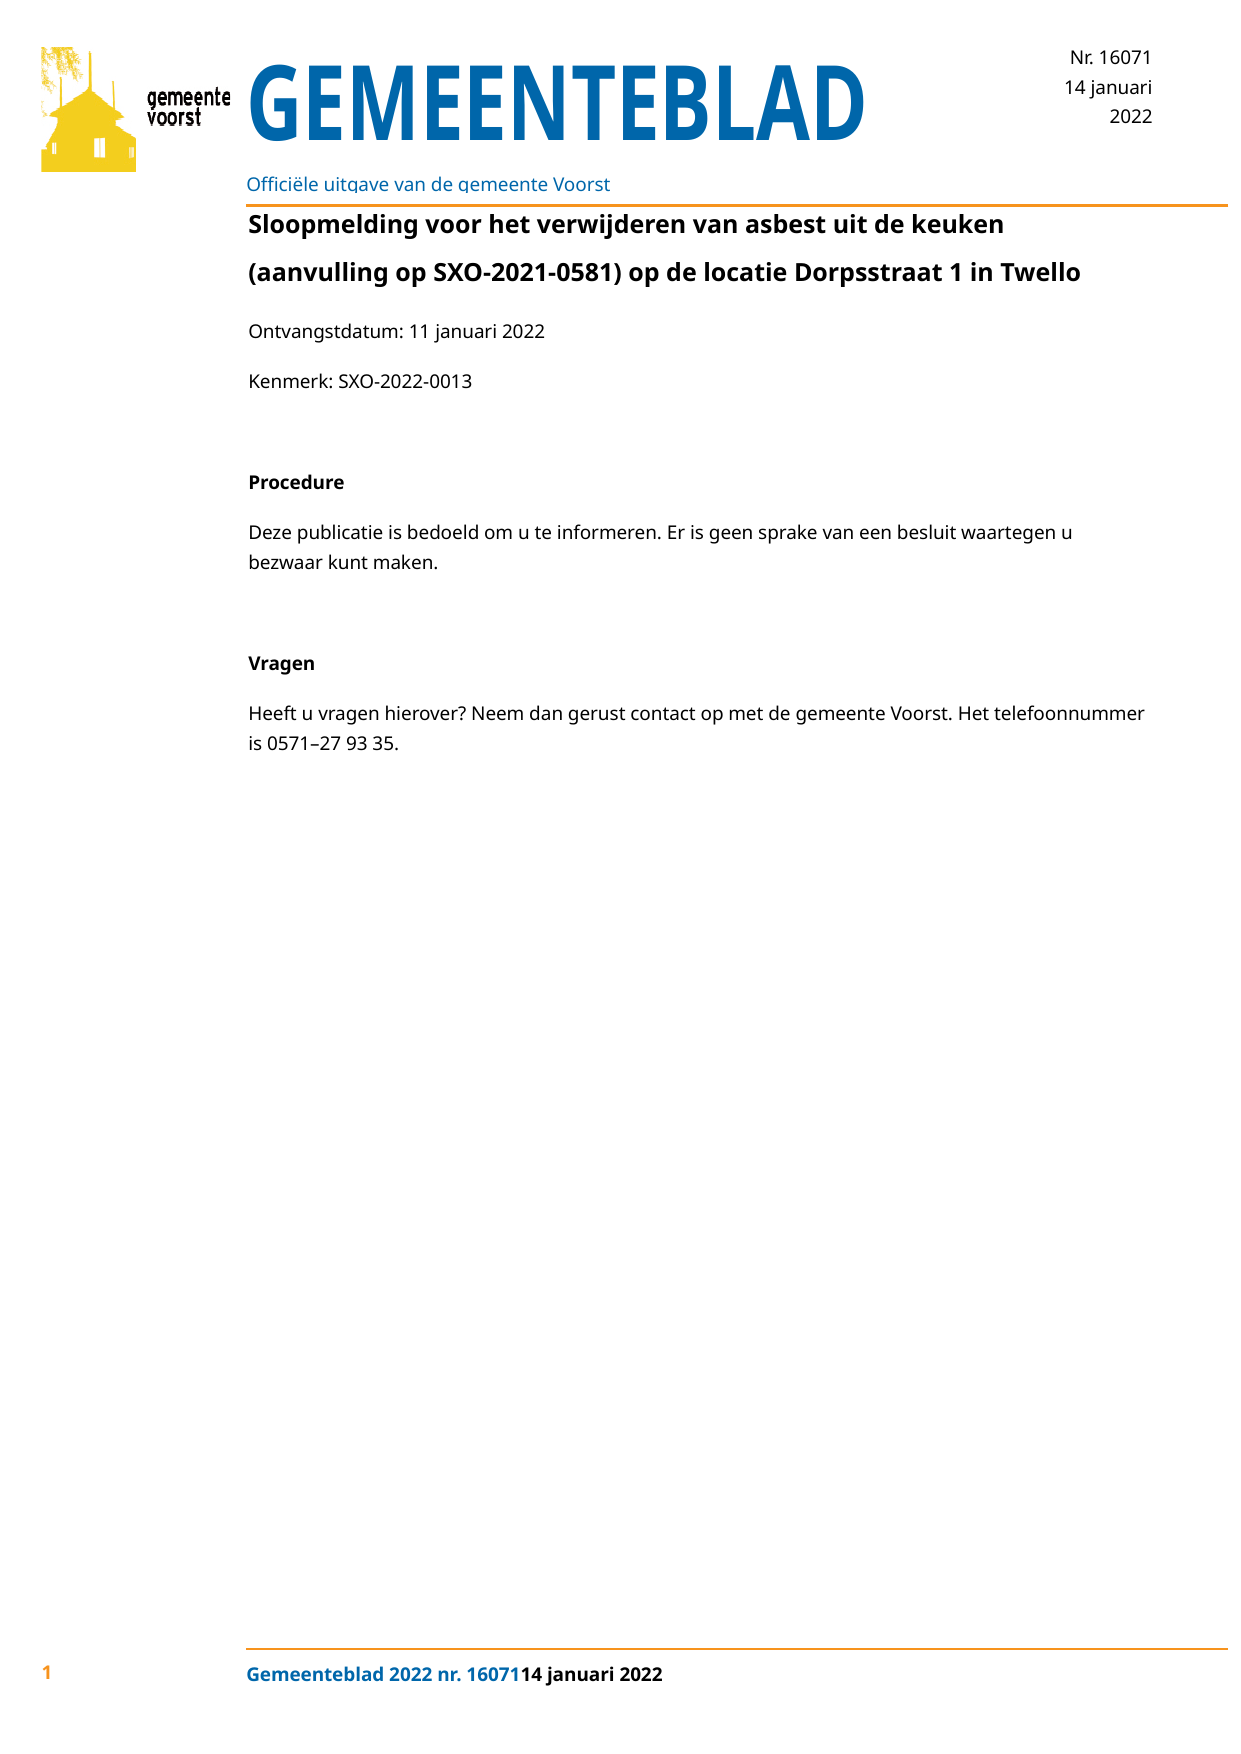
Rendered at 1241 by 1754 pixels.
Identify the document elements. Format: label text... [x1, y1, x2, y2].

picture [41, 47, 231, 172]
text Heeft u vragen hierover? Neem dan gerust contact op met de gemeente Voorst. Het telefoonnummer is 0571–27 93 35. [248, 700, 1152, 756]
text Sloopmelding voor het verwijderen van asbest uit de keuken (aanvulling op SXO-2021-0581) op de locatie Dorpsstraat 1 in Twello [248, 207, 1152, 288]
text Kenmerk: SXO-2022-0013 [248, 368, 1152, 394]
text Deze publicatie is bedoeld om u te informeren. Er is geen sprake van een besluit waartegen u bezwaar kunt maken. [248, 519, 1152, 575]
text Vragen [248, 650, 1152, 676]
text Procedure [248, 469, 1152, 495]
text Ontvangstdatum: 11 januari 2022 [248, 318, 1152, 344]
